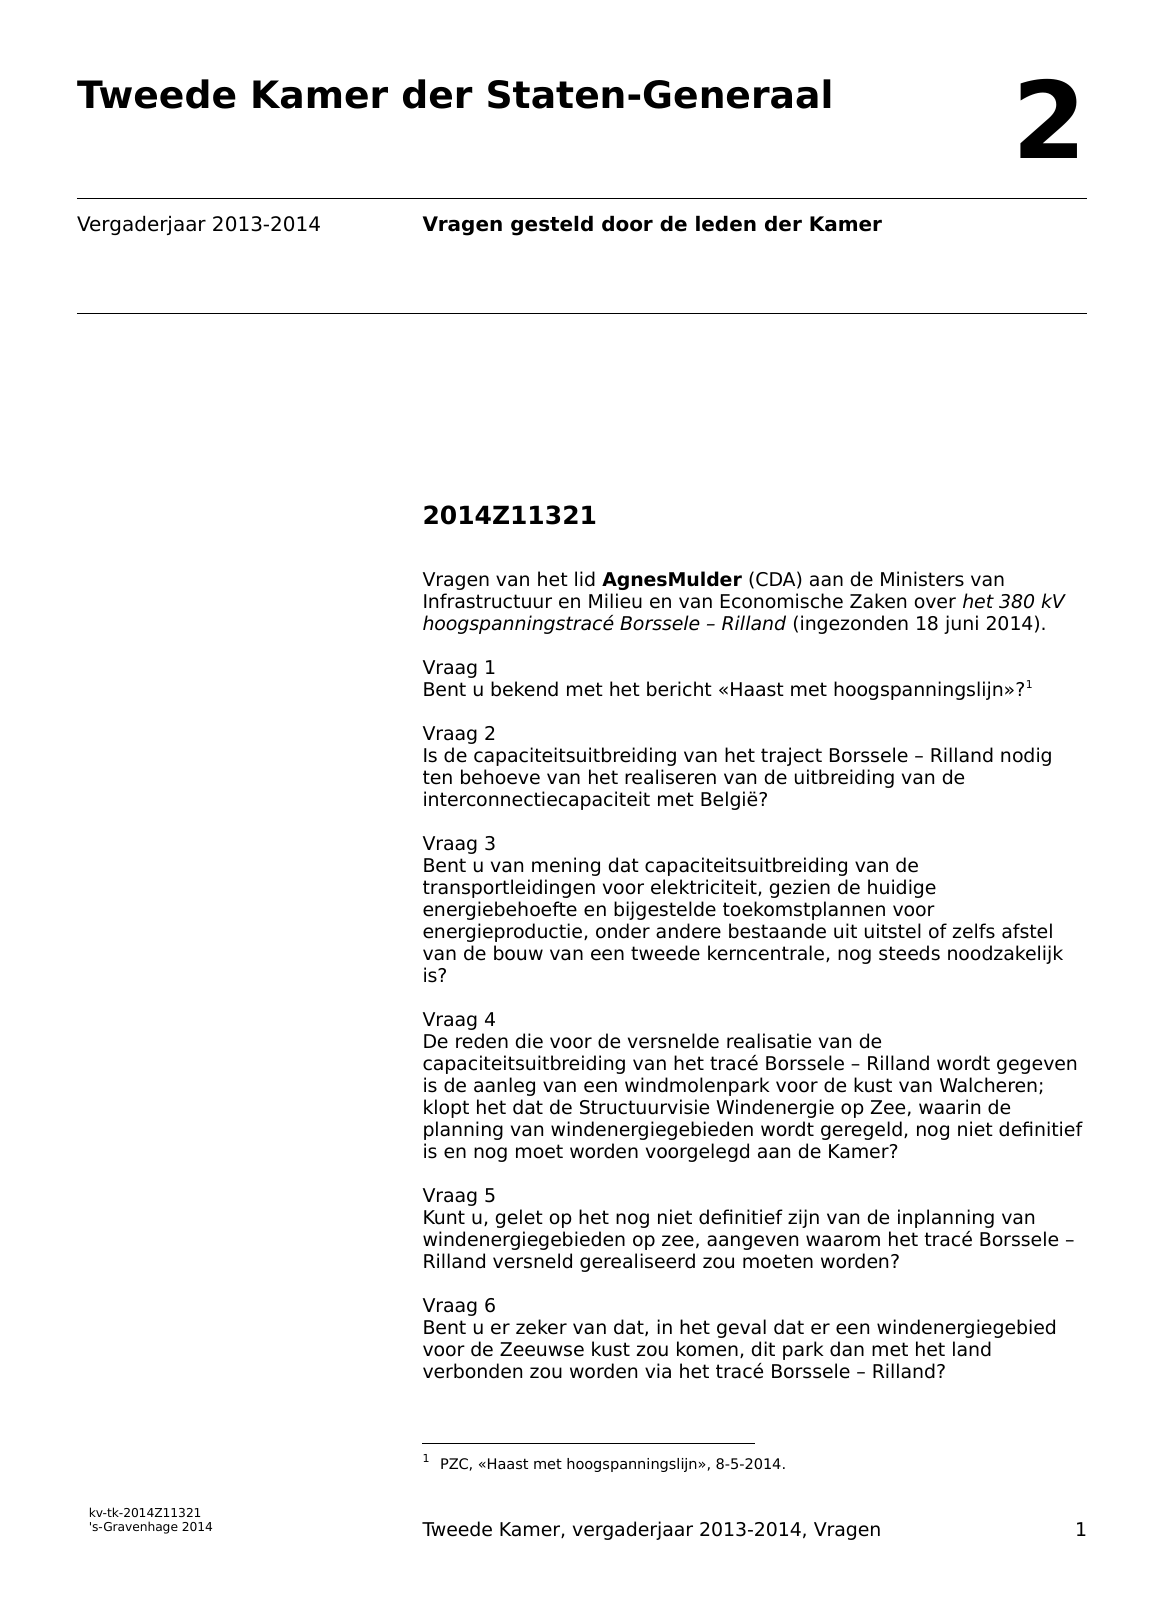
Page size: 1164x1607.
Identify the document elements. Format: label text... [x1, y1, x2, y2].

text Vraag 5 [422, 1185, 1087, 1207]
text 's-Gravenhage 2014 [88, 1520, 323, 1534]
text 2014Z11321 [422, 501, 1087, 531]
text Bent u van mening dat capaciteitsuitbreiding van de transportleidingen voor elektriciteit, gezien de huidige energiebehoefte en bijgestelde toekomstplannen voor energieproductie, onder andere bestaande uit uitstel of zelfs afstel van de bouw van een tweede kerncentrale, nog steeds noodzakelijk is? [422, 855, 1087, 987]
text Vragen van het lid AgnesMulder (CDA) aan de Ministers van Infrastructuur en Milieu en van Economische Zaken over het 380 kV hoogspanningstracé Borssele – Rilland (ingezonden 18 juni 2014). [422, 569, 1087, 635]
table_cell Vergaderjaar 2013-2014 [77, 199, 422, 313]
table_header Tweede Kamer der Staten-Generaal [77, 59, 886, 198]
text Bent u er zeker van dat, in het geval dat er een windenergiegebied voor de Zeeuwse kust zou komen, dit park dan met het land verbonden zou worden via het tracé Borssele – Rilland? [422, 1317, 1087, 1383]
text Kunt u, gelet op het nog niet definitief zijn van de inplanning van windenergiegebieden op zee, aangeven waarom het tracé Borssele – Rilland versneld gerealiseerd zou moeten worden? [422, 1207, 1087, 1273]
text Vraag 2 [422, 723, 1087, 745]
text Bent u bekend met het bericht «Haast met hoogspanningslijn»? [422, 679, 1087, 701]
table_header 2 [886, 59, 1087, 198]
table_cell Vragen gesteld door de leden der Kamer [422, 199, 1087, 313]
text Is de capaciteitsuitbreiding van het traject Borssele – Rilland nodig ten behoeve van het realiseren van de uitbreiding van de interconnectiecapaciteit met België? [422, 745, 1087, 811]
text Vraag 6 [422, 1295, 1087, 1317]
text Vraag 4 [422, 1009, 1087, 1031]
text Vraag 1 [422, 657, 1087, 679]
text Vraag 3 [422, 833, 1087, 855]
text kv-tk-2014Z11321 [88, 1506, 323, 1520]
text De reden die voor de versnelde realisatie van de capaciteitsuitbreiding van het tracé Borssele – Rilland wordt gegeven is de aanleg van een windmolenpark voor de kust van Walcheren; klopt het dat de Structuurvisie Windenergie op Zee, waarin de planning van windenergiegebieden wordt geregeld, nog niet definitief is en nog moet worden voorgelegd aan de Kamer? [422, 1031, 1087, 1163]
text PZC, «Haast met hoogspanningslijn», 8-5-2014. [422, 1452, 1087, 1474]
